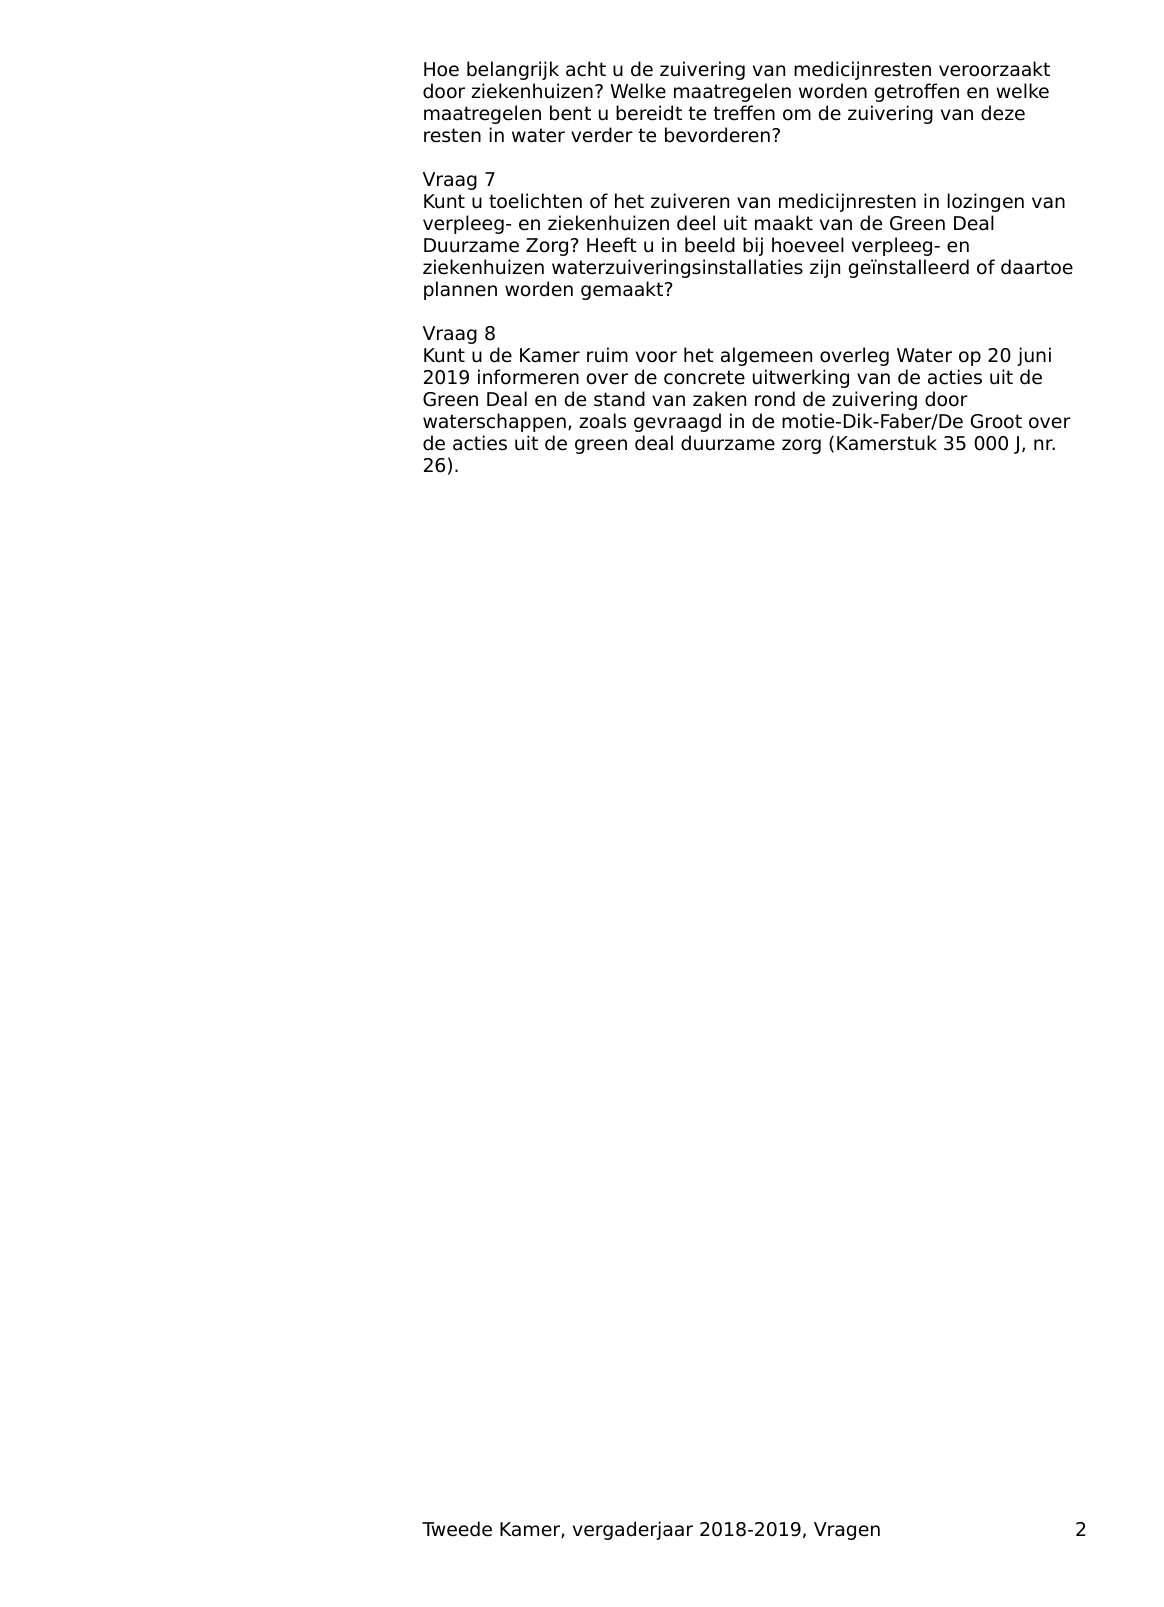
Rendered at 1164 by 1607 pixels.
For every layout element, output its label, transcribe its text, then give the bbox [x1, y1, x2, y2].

text Vraag 7 [422, 169, 1087, 191]
text Kunt u de Kamer ruim voor het algemeen overleg Water op 20 juni 2019 informeren over de concrete uitwerking van de acties uit de Green Deal en de stand van zaken rond de zuivering door waterschappen, zoals gevraagd in de motie-Dik-Faber/De Groot over de acties uit de green deal duurzame zorg (Kamerstuk 35 000 J, nr. 26). [422, 345, 1087, 477]
text Kunt u toelichten of het zuiveren van medicijnresten in lozingen van verpleeg- en ziekenhuizen deel uit maakt van de Green Deal Duurzame Zorg? Heeft u in beeld bij hoeveel verpleeg- en ziekenhuizen waterzuiveringsinstallaties zijn geïnstalleerd of daartoe plannen worden gemaakt? [422, 191, 1087, 301]
text Hoe belangrijk acht u de zuivering van medicijnresten veroorzaakt door ziekenhuizen? Welke maatregelen worden getroffen en welke maatregelen bent u bereidt te treffen om de zuivering van deze resten in water verder te bevorderen? [422, 59, 1087, 147]
text Vraag 8 [422, 323, 1087, 345]
